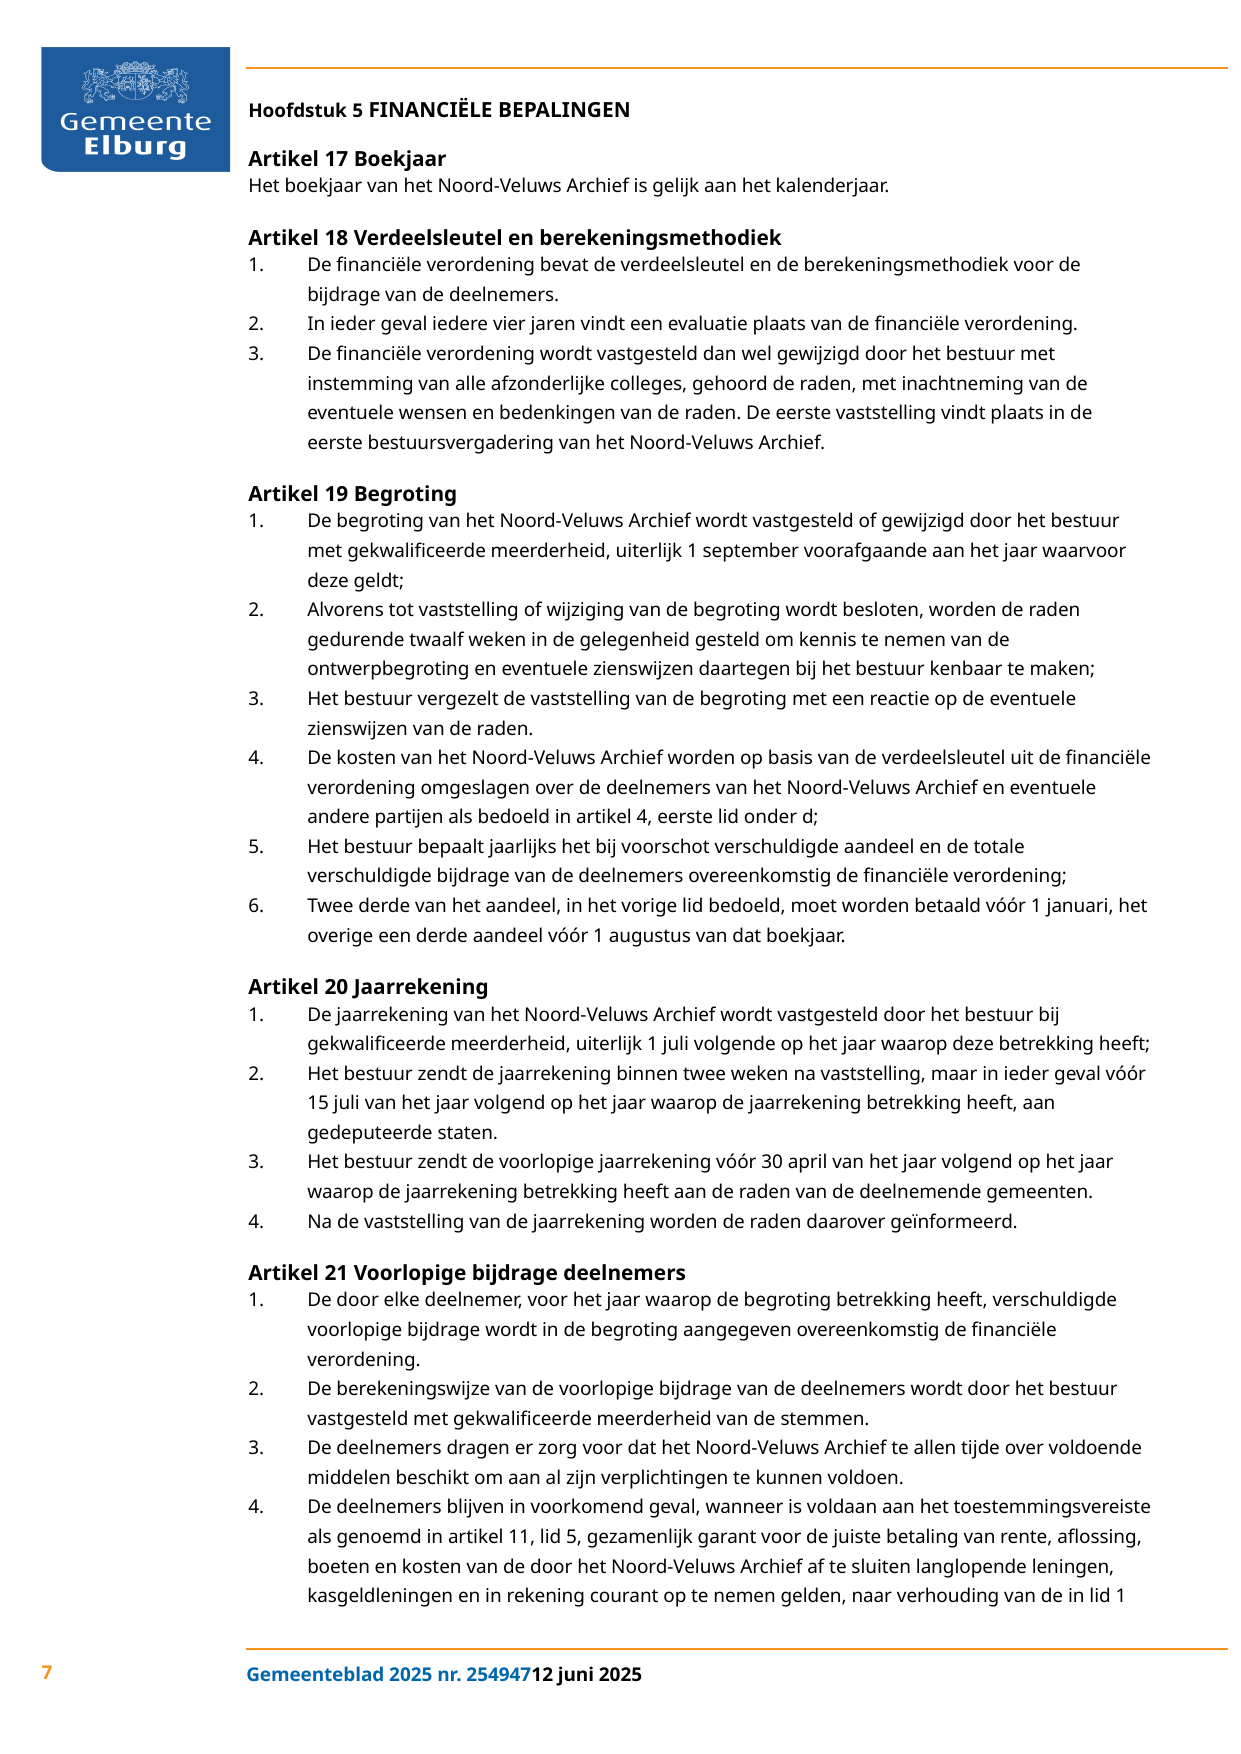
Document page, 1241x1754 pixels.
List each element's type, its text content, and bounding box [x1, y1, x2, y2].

text Artikel 20 Jaarrekening [248, 972, 1152, 1001]
text Artikel 18 Verdeelsleutel en berekeningsmethodiek [248, 223, 1152, 251]
list De financiële verordening bevat de verdeelsleutel en de berekeningsmethodiek voor de bijdrage van de deelnemers. [248, 251, 1152, 307]
list Het bestuur zendt de voorlopige jaarrekening vóór 30 april van het jaar volgend op het jaar waarop de jaarrekening betrekking heeft aan de raden van de deelnemende gemeenten. [248, 1149, 1152, 1204]
list De financiële verordening wordt vastgesteld dan wel gewijzigd door het bestuur met instemming van alle afzonderlijke colleges, gehoord de raden, met inachtneming van de eventuele wensen en bedenkingen van de raden. De eerste vaststelling vindt plaats in de eerste bestuursvergadering van het Noord-Veluws Archief. [248, 340, 1152, 454]
list De door elke deelnemer, voor het jaar waarop de begroting betrekking heeft, verschuldigde voorlopige bijdrage wordt in de begroting aangegeven overeenkomstig de financiële verordening. [248, 1287, 1152, 1372]
list In ieder geval iedere vier jaren vindt een evaluatie plaats van de financiële verordening. [248, 311, 1152, 336]
list De begroting van het Noord-Veluws Archief wordt vastgesteld of gewijzigd door het bestuur met gekwalificeerde meerderheid, uiterlijk 1 september voorafgaande aan het jaar waarvoor deze geldt; [248, 508, 1152, 593]
list Alvorens tot vaststelling of wijziging van de begroting wordt besloten, worden de raden gedurende twaalf weken in de gelegenheid gesteld om kennis te nemen van de ontwerpbegroting en eventuele zienswijzen daartegen bij het bestuur kenbaar te maken; [248, 596, 1152, 681]
list Het bestuur vergezelt de vaststelling van de begroting met een reactie op de eventuele zienswijzen van de raden. [248, 685, 1152, 741]
list De berekeningswijze van de voorlopige bijdrage van de deelnemers wordt door het bestuur vastgesteld met gekwalificeerde meerderheid van de stemmen. [248, 1375, 1152, 1431]
picture [41, 47, 231, 172]
list Het bestuur bepaalt jaarlijks het bij voorschot verschuldigde aandeel en de totale verschuldigde bijdrage van de deelnemers overeenkomstig de financiële verordening; [248, 833, 1152, 888]
list De jaarrekening van het Noord-Veluws Archief wordt vastgesteld door het bestuur bij gekwalificeerde meerderheid, uiterlijk 1 juli volgende op het jaar waarop deze betrekking heeft; [248, 1001, 1152, 1056]
list Twee derde van het aandeel, in het vorige lid bedoeld, moet worden betaald vóór 1 januari, het overige een derde aandeel vóór 1 augustus van dat boekjaar. [248, 892, 1152, 948]
text Artikel 19 Begroting [248, 479, 1152, 508]
text Artikel 21 Voorlopige bijdrage deelnemers [248, 1258, 1152, 1287]
list De kosten van het Noord-Veluws Archief worden op basis van de verdeelsleutel uit de financiële verordening omgeslagen over de deelnemers van het Noord-Veluws Archief en eventuele andere partijen als bedoeld in artikel 4, eerste lid onder d; [248, 744, 1152, 829]
list De deelnemers dragen er zorg voor dat het Noord-Veluws Archief te allen tijde over voldoende middelen beschikt om aan al zijn verplichtingen te kunnen voldoen. [248, 1434, 1152, 1490]
text Hoofdstuk 5 FINANCIËLE BEPALINGEN [248, 95, 1152, 123]
text Artikel 17 Boekjaar [248, 144, 1152, 172]
list Het bestuur zendt de jaarrekening binnen twee weken na vaststelling, maar in ieder geval vóór 15 juli van het jaar volgend op het jaar waarop de jaarrekening betrekking heeft, aan gedeputeerde staten. [248, 1060, 1152, 1145]
text Het boekjaar van het Noord-Veluws Archief is gelijk aan het kalenderjaar. [248, 172, 1152, 198]
list Na de vaststelling van de jaarrekening worden de raden daarover geïnformeerd. [248, 1208, 1152, 1233]
list De deelnemers blijven in voorkomend geval, wanneer is voldaan aan het toestemmingsvereiste als genoemd in artikel 11, lid 5, gezamenlijk garant voor de juiste betaling van rente, aflossing, boeten en kosten van de door het Noord-Veluws Archief af te sluiten langlopende leningen, kasgeldleningen en in rekening courant op te nemen gelden, naar verhouding van de in lid 1 [248, 1494, 1152, 1608]
